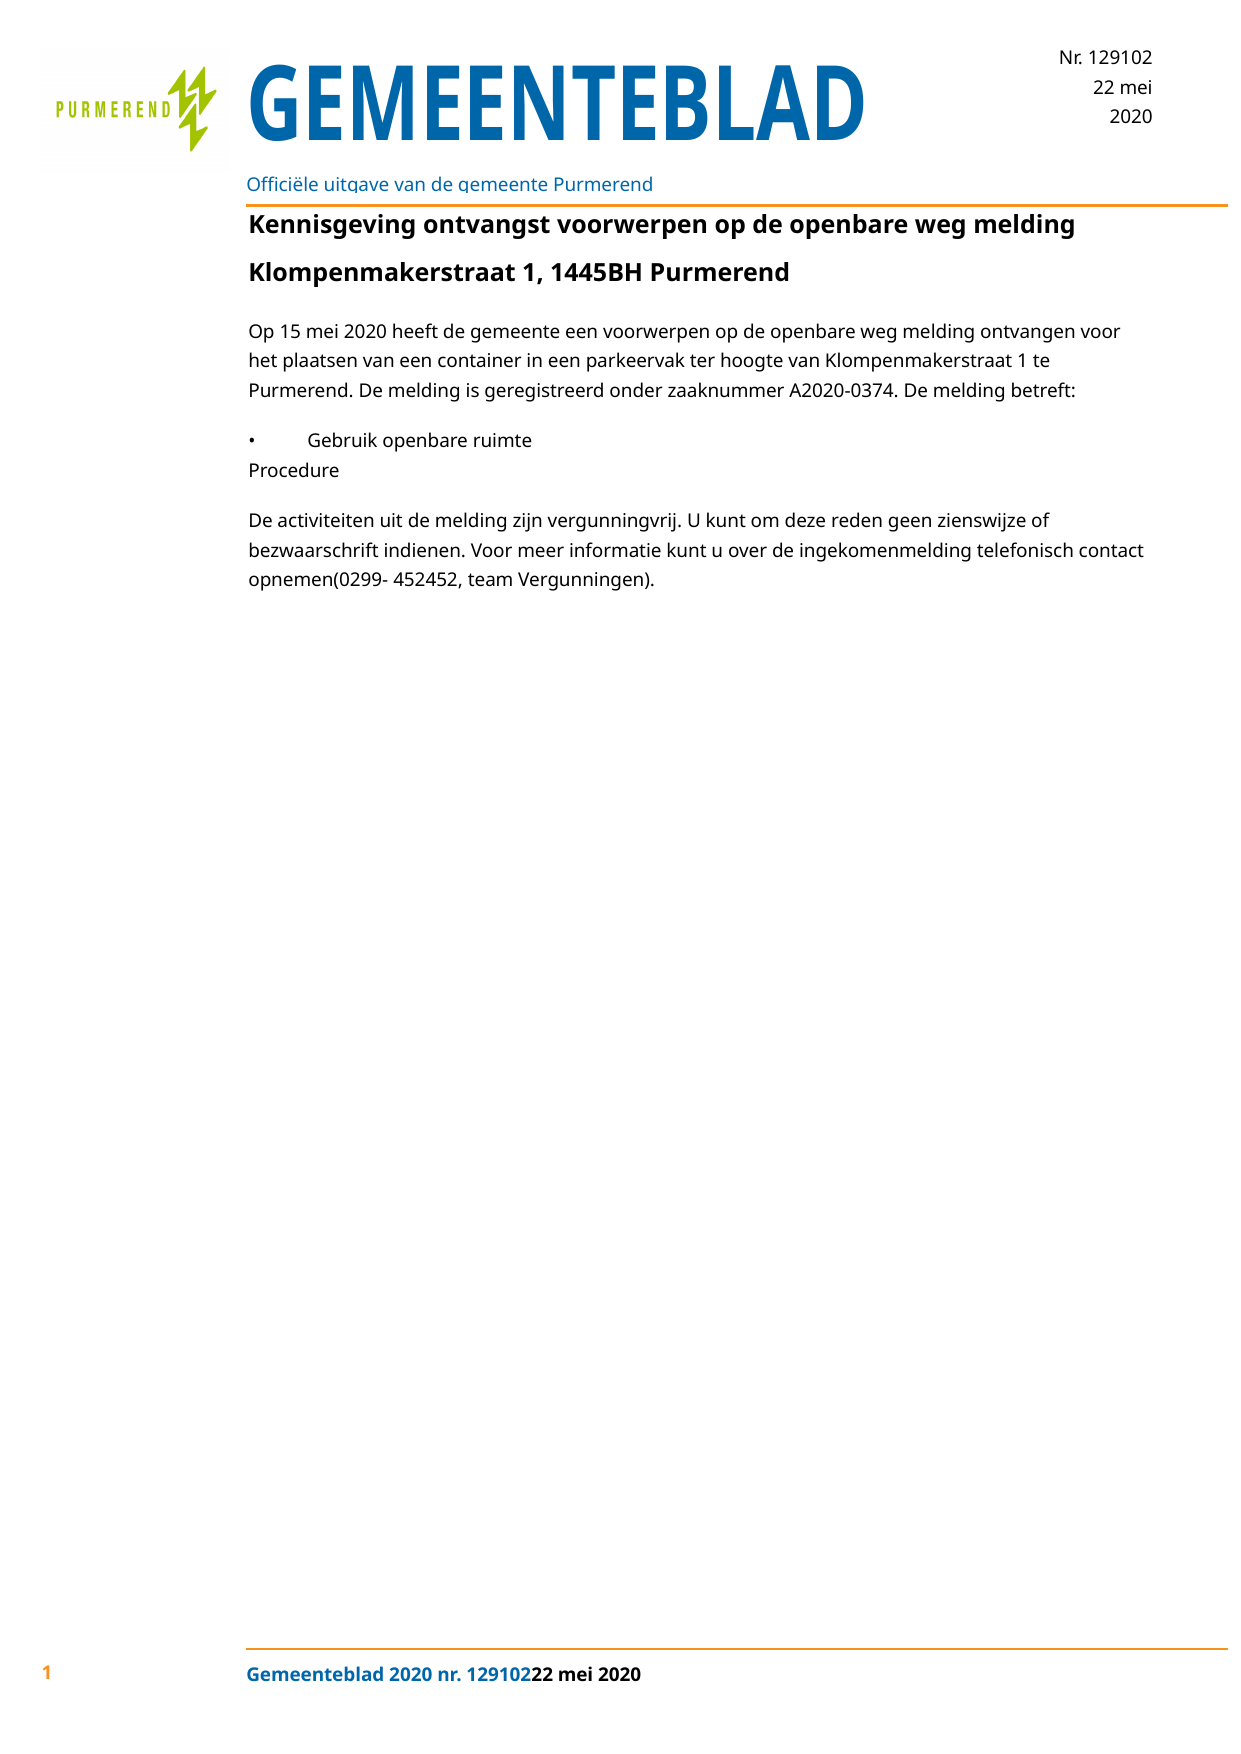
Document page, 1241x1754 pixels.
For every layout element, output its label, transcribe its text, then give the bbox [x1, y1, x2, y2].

list Gebruik openbare ruimte [248, 427, 1152, 453]
text Op 15 mei 2020 heeft de gemeente een voorwerpen op de openbare weg melding ontvangen voor het plaatsen van een container in een parkeervak ter hoogte van Klompenmakerstraat 1 te Purmerend. De melding is geregistreerd onder zaaknummer A2020-0374. De melding betreft: [248, 318, 1152, 403]
text Procedure [248, 457, 1152, 483]
picture [41, 47, 231, 172]
text De activiteiten uit de melding zijn vergunningvrij. U kunt om deze reden geen zienswijze of bezwaarschrift indienen. Voor meer informatie kunt u over de ingekomenmelding telefonisch contact opnemen(0299- 452452, team Vergunningen). [248, 507, 1152, 592]
text Kennisgeving ontvangst voorwerpen op de openbare weg melding Klompenmakerstraat 1, 1445BH Purmerend [248, 207, 1152, 288]
